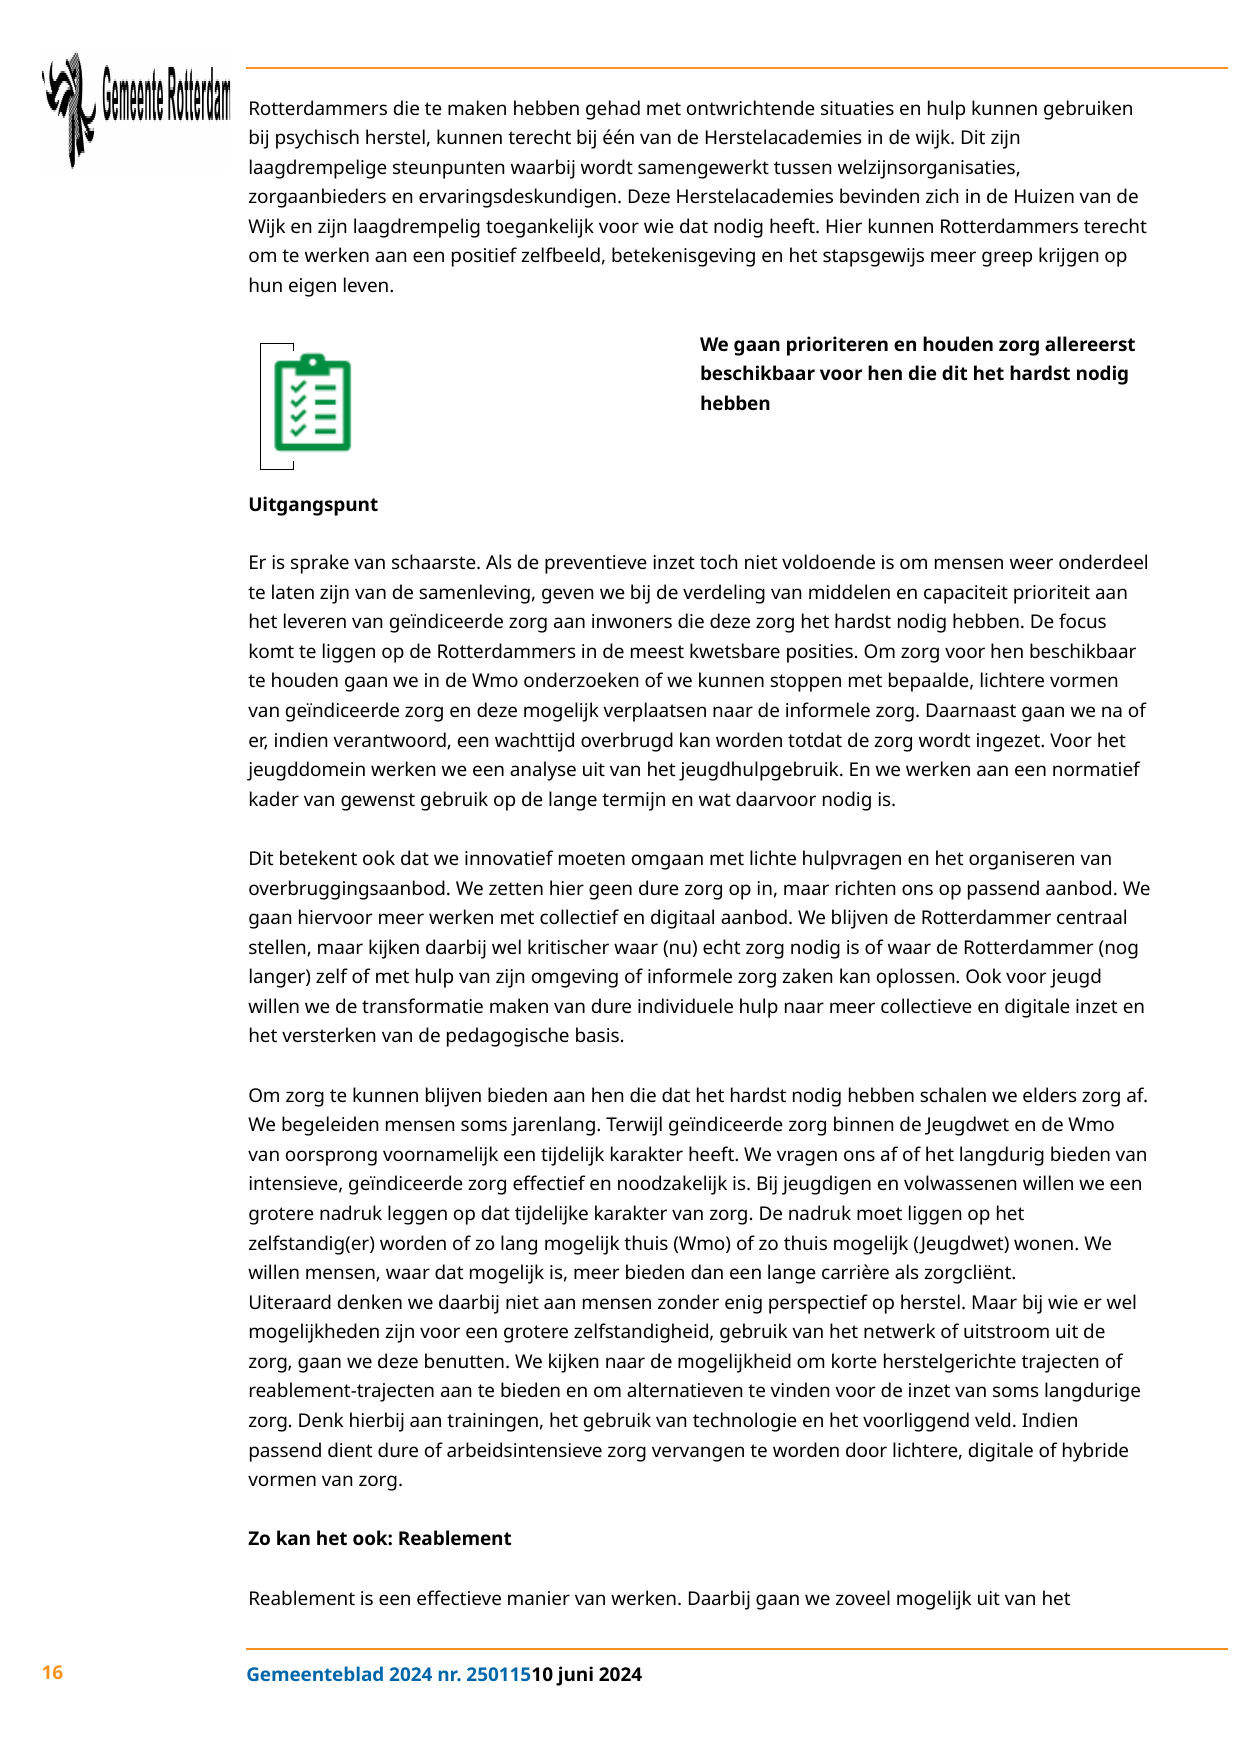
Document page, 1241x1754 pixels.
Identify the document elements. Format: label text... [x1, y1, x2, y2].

table_header Rotterdammers die te maken hebben gehad met ontwrichtende situaties en hulp kunnen gebruiken bij psychisch herstel, kunnen terecht bij één van de Herstelacademies in de wijk. Dit zijn laagdrempelige steunpunten waarbij wordt samengewerkt tussen welzijnsorganisaties, zorgaanbieders en ervaringsdeskundigen. Deze Herstelacademies bevinden zich in de Huizen van de Wijk en zijn laagdrempelig toegankelijk voor wie dat nodig heeft. Hier kunnen Rotterdammers terecht om te werken aan een positief zelfbeeld, betekenisgeving en het stapsgewijs meer greep krijgen op hun eigen leven. [248, 95, 1152, 298]
table_header Uitgangspunt [248, 331, 700, 516]
text Uiteraard denken we daarbij niet aan mensen zonder enig perspectief op herstel. Maar bij wie er wel mogelijkheden zijn voor een grotere zelfstandigheid, gebruik van het netwerk of uitstroom uit de zorg, gaan we deze benutten. We kijken naar de mogelijkheid om korte herstelgerichte trajecten of reablement-trajecten aan te bieden en om alternatieven te vinden voor de inzet van soms langdurige zorg. Denk hierbij aan trainingen, het gebruik van technologie en het voorliggend veld. Indien passend dient dure of arbeidsintensieve zorg vervangen te worden door lichtere, digitale of hybride vormen van zorg. [248, 1289, 1152, 1492]
text Er is sprake van schaarste. Als de preventieve inzet toch niet voldoende is om mensen weer onderdeel te laten zijn van de samenleving, geven we bij de verdeling van middelen en capaciteit prioriteit aan het leveren van geïndiceerde zorg aan inwoners die deze zorg het hardst nodig hebben. De focus komt te liggen op de Rotterdammers in de meest kwetsbare posities. Om zorg voor hen beschikbaar te houden gaan we in de Wmo onderzoeken of we kunnen stoppen met bepaalde, lichtere vormen van geïndiceerde zorg en deze mogelijk verplaatsen naar de informele zorg. Daarnaast gaan we na of er, indien verantwoord, een wachttijd overbrugd kan worden totdat de zorg wordt ingezet. Voor het jeugddomein werken we een analyse uit van het jeugdhulpgebruik. En we werken aan een normatief kader van gewenst gebruik op de lange termijn en wat daarvoor nodig is. [248, 549, 1152, 812]
table_header Zo kan het ook: Reablement Reablement is een effectieve manier van werken. Daarbij gaan we zoveel mogelijk uit van het [248, 1526, 1152, 1611]
text Dit betekent ook dat we innovatief moeten omgaan met lichte hulpvragen en het organiseren van overbruggingsaanbod. We zetten hier geen dure zorg op in, maar richten ons op passend aanbod. We gaan hiervoor meer werken met collectief en digitaal aanbod. We blijven de Rotterdammer centraal stellen, maar kijken daarbij wel kritischer waar (nu) echt zorg nodig is of waar de Rotterdammer (nog langer) zelf of met hulp van zijn omgeving of informele zorg zaken kan oplossen. Ook voor jeugd willen we de transformatie maken van dure individuele hulp naar meer collectieve en digitale inzet en het versterken van de pedagogische basis. [248, 845, 1152, 1048]
picture [41, 47, 231, 172]
text Om zorg te kunnen blijven bieden aan hen die dat het hardst nodig hebben schalen we elders zorg af. We begeleiden mensen soms jarenlang. Terwijl geïndiceerde zorg binnen de Jeugdwet en de Wmo van oorsprong voornamelijk een tijdelijk karakter heeft. We vragen ons af of het langdurig bieden van intensieve, geïndiceerde zorg effectief en noodzakelijk is. Bij jeugdigen en volwassenen willen we een grotere nadruk leggen op dat tijdelijke karakter van zorg. De nadruk moet liggen op het zelfstandig(er) worden of zo lang mogelijk thuis (Wmo) of zo thuis mogelijk (Jeugdwet) wonen. We willen mensen, waar dat mogelijk is, meer bieden dan een lange carrière als zorgcliënt. [248, 1082, 1152, 1285]
picture [268, 351, 358, 461]
table_header We gaan prioriteren en houden zorg allereerst beschikbaar voor hen die dit het hardst nodig hebben [700, 331, 1152, 516]
